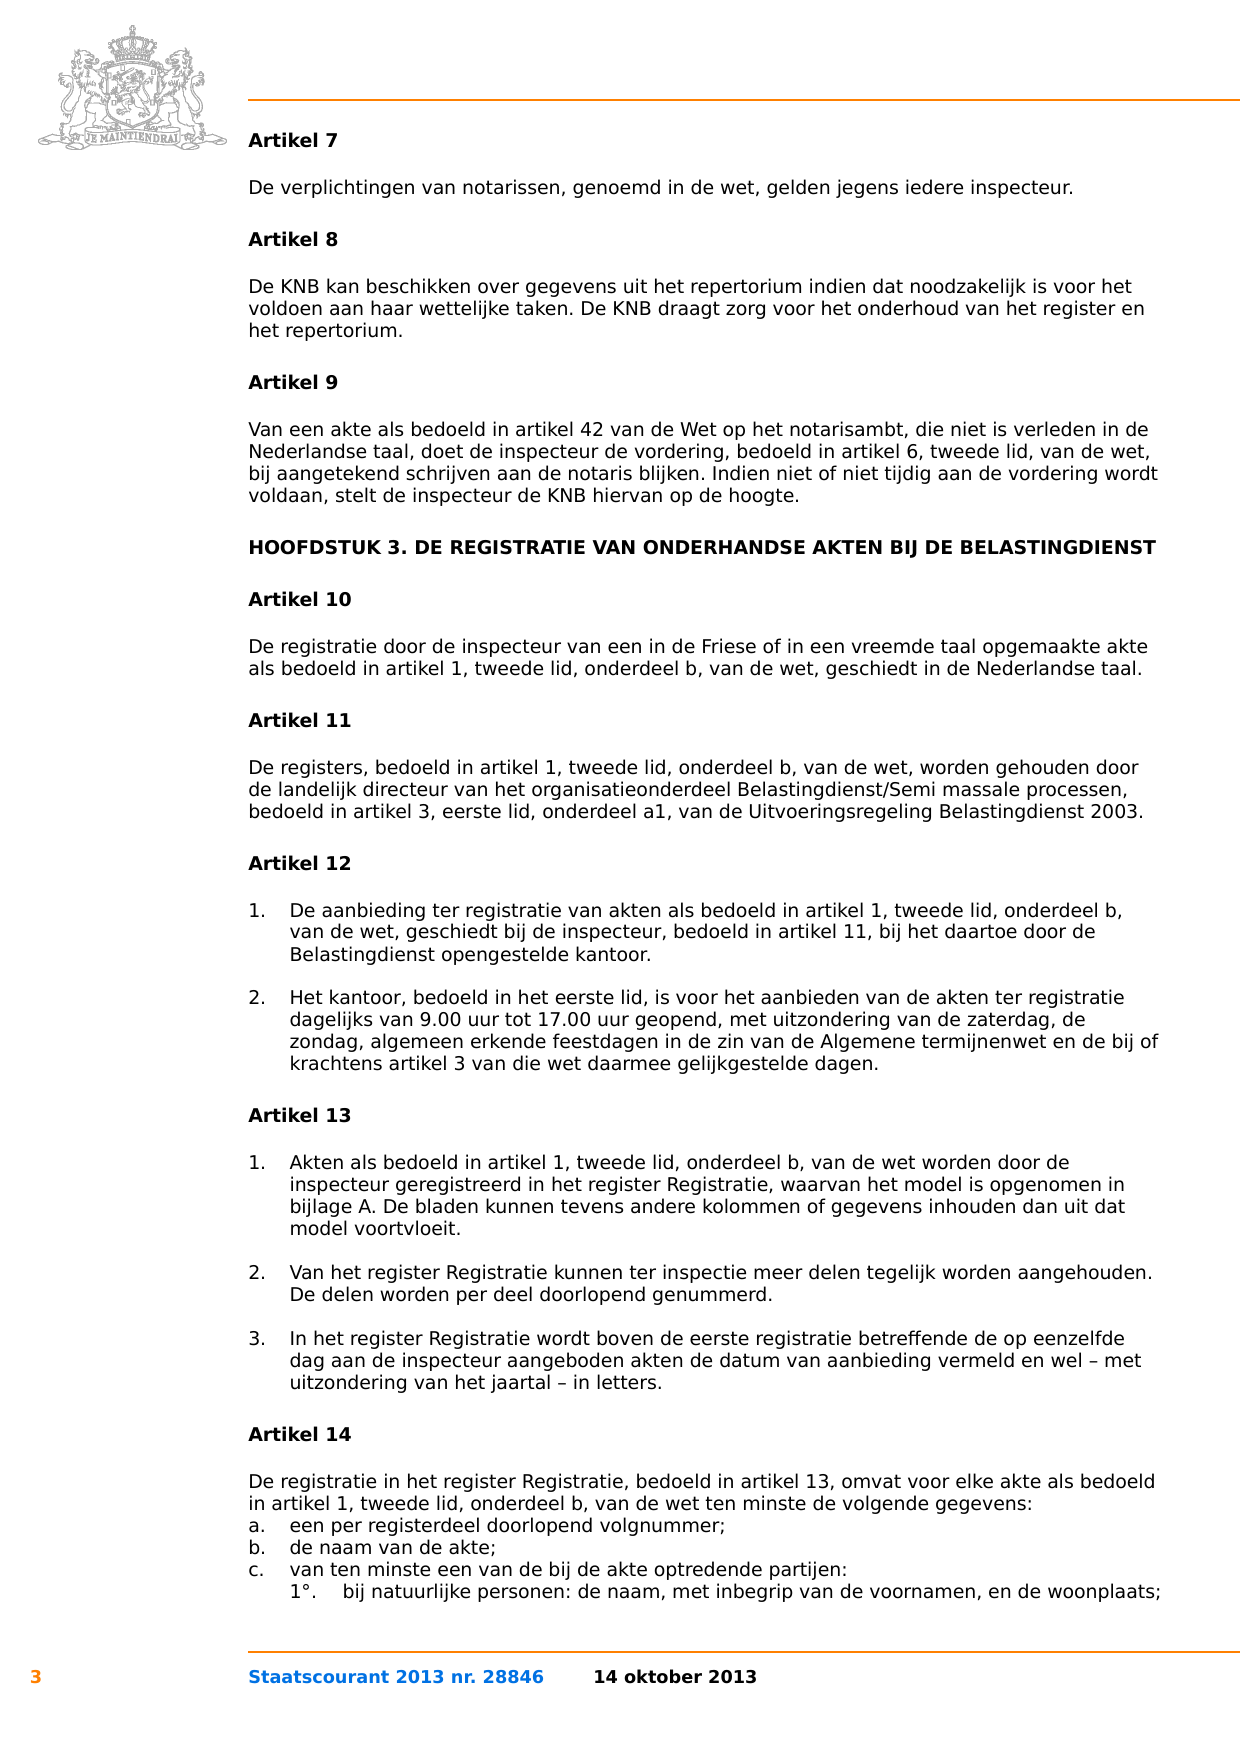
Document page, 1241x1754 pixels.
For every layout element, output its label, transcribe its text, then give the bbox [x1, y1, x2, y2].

subtitle Artikel 12 [248, 852, 1163, 874]
text De registratie door de inspecteur van een in de Friese of in een vreemde taal opgemaakte akte als bedoeld in artikel 1, tweede lid, onderdeel b, van de wet, geschiedt in de Nederlandse taal. [248, 636, 1163, 679]
text 1. Akten als bedoeld in artikel 1, tweede lid, onderdeel b, van de wet worden door de inspecteur geregistreerd in het register Registratie, waarvan het model is opgenomen in bijlage A. De bladen kunnen tevens andere kolommen of gegevens inhouden dan uit dat model voortvloeit. [248, 1152, 1163, 1240]
text 2. Van het register Registratie kunnen ter inspectie meer delen tegelijk worden aangehouden. De delen worden per deel doorlopend genummerd. [248, 1262, 1163, 1306]
subtitle Artikel 14 [248, 1424, 1163, 1446]
subtitle Artikel 7 [248, 130, 1163, 152]
text a. een per registerdeel doorlopend volgnummer; [248, 1515, 1163, 1537]
text De KNB kan beschikken over gegevens uit het repertorium indien dat noodzakelijk is voor het voldoen aan haar wettelijke taken. De KNB draagt zorg voor het onderhoud van het register en het repertorium. [248, 276, 1163, 342]
subtitle Artikel 10 [248, 589, 1163, 611]
text 1. De aanbieding ter registratie van akten als bedoeld in artikel 1, tweede lid, onderdeel b, van de wet, geschiedt bij de inspecteur, bedoeld in artikel 11, bij het daartoe door de Belastingdienst opengestelde kantoor. [248, 899, 1163, 965]
text 3. In het register Registratie wordt boven de eerste registratie betreffende de op eenzelfde dag aan de inspecteur aangeboden akten de datum van aanbieding vermeld en wel – met uitzondering van het jaartal – in letters. [248, 1328, 1163, 1394]
text b. de naam van de akte; [248, 1537, 1163, 1559]
text 1°. bij natuurlijke personen: de naam, met inbegrip van de voornamen, en de woonplaats; [289, 1581, 1163, 1603]
text De registers, bedoeld in artikel 1, tweede lid, onderdeel b, van de wet, worden gehouden door de landelijk directeur van het organisatieonderdeel Belastingdienst/Semi massale processen, bedoeld in artikel 3, eerste lid, onderdeel a1, van de Uitvoeringsregeling Belastingdienst 2003. [248, 757, 1163, 822]
subtitle Artikel 9 [248, 372, 1163, 394]
text 2. Het kantoor, bedoeld in het eerste lid, is voor het aanbieden van de akten ter registratie dagelijks van 9.00 uur tot 17.00 uur geopend, met uitzondering van de zaterdag, de zondag, algemeen erkende feestdagen in de zin van de Algemene termijnenwet en de bij of krachtens artikel 3 van die wet daarmee gelijkgestelde dagen. [248, 987, 1163, 1075]
text De verplichtingen van notarissen, genoemd in de wet, gelden jegens iedere inspecteur. [248, 177, 1163, 199]
text Van een akte als bedoeld in artikel 42 van de Wet op het notarisambt, die niet is verleden in de Nederlandse taal, doet de inspecteur de vordering, bedoeld in artikel 6, tweede lid, van de wet, bij aangetekend schrijven aan de notaris blijken. Indien niet of niet tijdig aan de vordering wordt voldaan, stelt de inspecteur de KNB hiervan op de hoogte. [248, 419, 1163, 507]
subtitle Artikel 13 [248, 1105, 1163, 1127]
text c. van ten minste een van de bij de akte optredende partijen: [248, 1559, 1163, 1581]
subtitle HOOFDSTUK 3. DE REGISTRATIE VAN ONDERHANDSE AKTEN BIJ DE BELASTINGDIENST [248, 537, 1163, 559]
text De registratie in het register Registratie, bedoeld in artikel 13, omvat voor elke akte als bedoeld in artikel 1, tweede lid, onderdeel b, van de wet ten minste de volgende gegevens: [248, 1471, 1163, 1515]
picture [38, 25, 227, 150]
subtitle Artikel 8 [248, 229, 1163, 251]
subtitle Artikel 11 [248, 709, 1163, 732]
